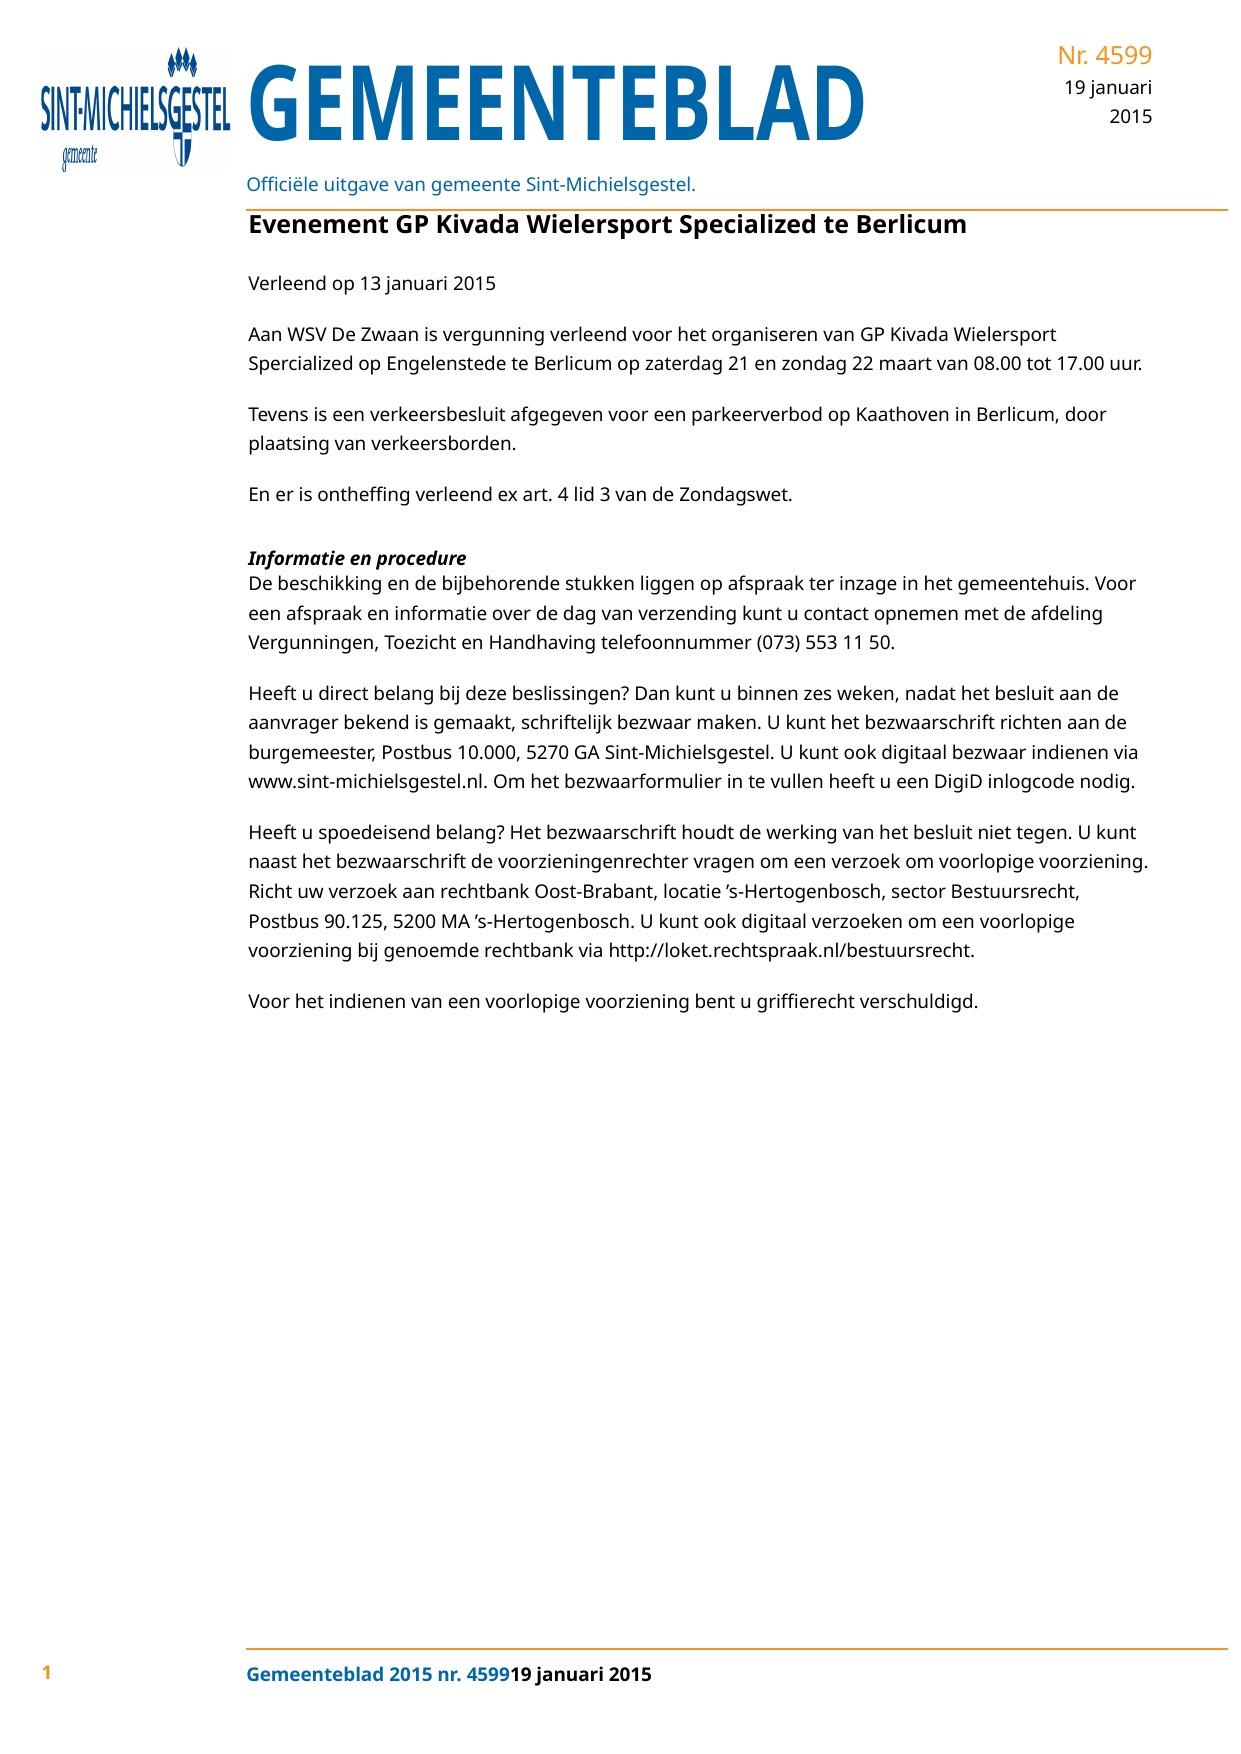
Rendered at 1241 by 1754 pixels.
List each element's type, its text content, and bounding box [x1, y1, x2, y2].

text De beschikking en de bijbehorende stukken liggen op afspraak ter inzage in het gemeentehuis. Voor een afspraak en informatie over de dag van verzending kunt u contact opnemen met de afdeling Vergunningen, Toezicht en Handhaving telefoonnummer (073) 553 11 50. [248, 570, 1152, 655]
text Verleend op 13 januari 2015 [248, 270, 1152, 296]
text Evenement GP Kivada Wielersport Specialized te Berlicum [248, 211, 1152, 241]
text En er is ontheffing verleend ex art. 4 lid 3 van de Zondagswet. [248, 481, 1152, 506]
picture [41, 47, 231, 172]
text Heeft u direct belang bij deze beslissingen? Dan kunt u binnen zes weken, nadat het besluit aan de aanvrager bekend is gemaakt, schriftelijk bezwaar maken. U kunt het bezwaarschrift richten aan de burgemeester, Postbus 10.000, 5270 GA Sint-Michielsgestel. U kunt ook digitaal bezwaar indienen via www.sint-michielsgestel.nl. Om het bezwaarformulier in te vullen heeft u een DigiD inlogcode nodig. [248, 680, 1152, 794]
text Informatie en procedure [248, 545, 1152, 570]
text Voor het indienen van een voorlopige voorziening bent u griffierecht verschuldigd. [248, 988, 1152, 1014]
text Aan WSV De Zwaan is vergunning verleend voor het organiseren van GP Kivada Wielersport Spercialized op Engelenstede te Berlicum op zaterdag 21 en zondag 22 maart van 08.00 tot 17.00 uur. [248, 321, 1152, 376]
text Heeft u spoedeisend belang? Het bezwaarschrift houdt de werking van het besluit niet tegen. U kunt naast het bezwaarschrift de voorzieningenrechter vragen om een verzoek om voorlopige voorziening. Richt uw verzoek aan rechtbank Oost-Brabant, locatie ’s-Hertogenbosch, sector Bestuursrecht, Postbus 90.125, 5200 MA ’s-Hertogenbosch. U kunt ook digitaal verzoeken om een voorlopige voorziening bij genoemde rechtbank via http://loket.rechtspraak.nl/bestuursrecht. [248, 819, 1152, 963]
text Tevens is een verkeersbesluit afgegeven voor een parkeerverbod op Kaathoven in Berlicum, door plaatsing van verkeersborden. [248, 401, 1152, 456]
